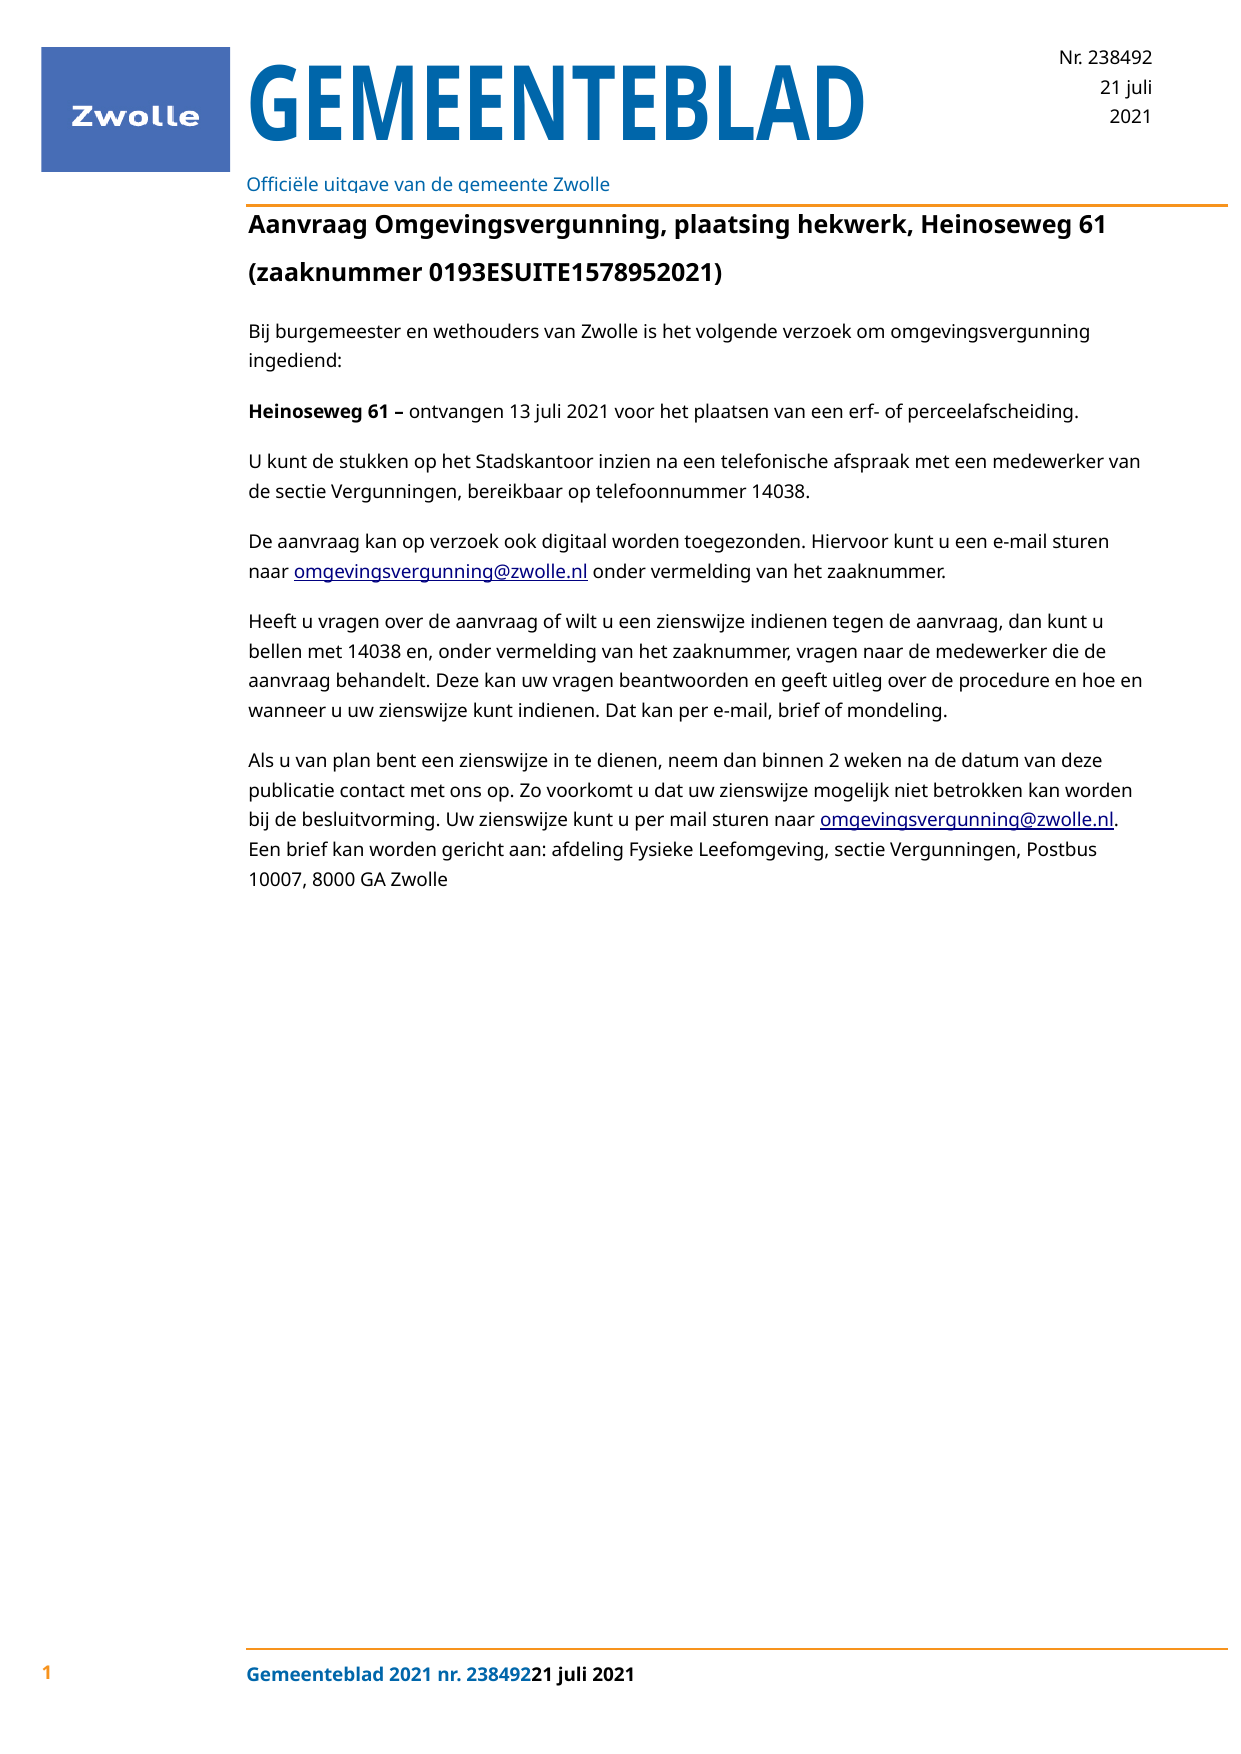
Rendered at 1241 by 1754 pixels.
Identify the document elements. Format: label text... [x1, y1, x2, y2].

text Aanvraag Omgevingsvergunning, plaatsing hekwerk, Heinoseweg 61 (zaaknummer 0193ESUITE1578952021) [248, 207, 1152, 288]
text Heeft u vragen over de aanvraag of wilt u een zienswijze indienen tegen de aanvraag, dan kunt u bellen met 14038 en, onder vermelding van het zaaknummer, vragen naar de medewerker die de aanvraag behandelt. Deze kan uw vragen beantwoorden en geeft uitleg over de procedure en hoe en wanneer u uw zienswijze kunt indienen. Dat kan per e-mail, brief of mondeling. [248, 608, 1152, 723]
picture [41, 47, 231, 172]
text U kunt de stukken op het Stadskantoor inzien na een telefonische afspraak met een medewerker van de sectie Vergunningen, bereikbaar op telefoonnummer 14038. [248, 448, 1152, 504]
text Heinoseweg 61 – ontvangen 13 juli 2021 voor het plaatsen van een erf- of perceelafscheiding. [248, 398, 1152, 424]
text Als u van plan bent een zienswijze in te dienen, neem dan binnen 2 weken na de datum van deze publicatie contact met ons op. Zo voorkomt u dat uw zienswijze mogelijk niet betrokken kan worden bij de besluitvorming. Uw zienswijze kunt u per mail sturen naar omgevingsvergunning@zwolle.nl. Een brief kan worden gericht aan: afdeling Fysieke Leefomgeving, sectie Vergunningen, Postbus 10007, 8000 GA Zwolle [248, 747, 1152, 892]
text Bij burgemeester en wethouders van Zwolle is het volgende verzoek om omgevingsvergunning ingediend: [248, 318, 1152, 373]
text De aanvraag kan op verzoek ook digitaal worden toegezonden. Hiervoor kunt u een e-mail sturen naar omgevingsvergunning@zwolle.nl onder vermelding van het zaaknummer. [248, 528, 1152, 584]
